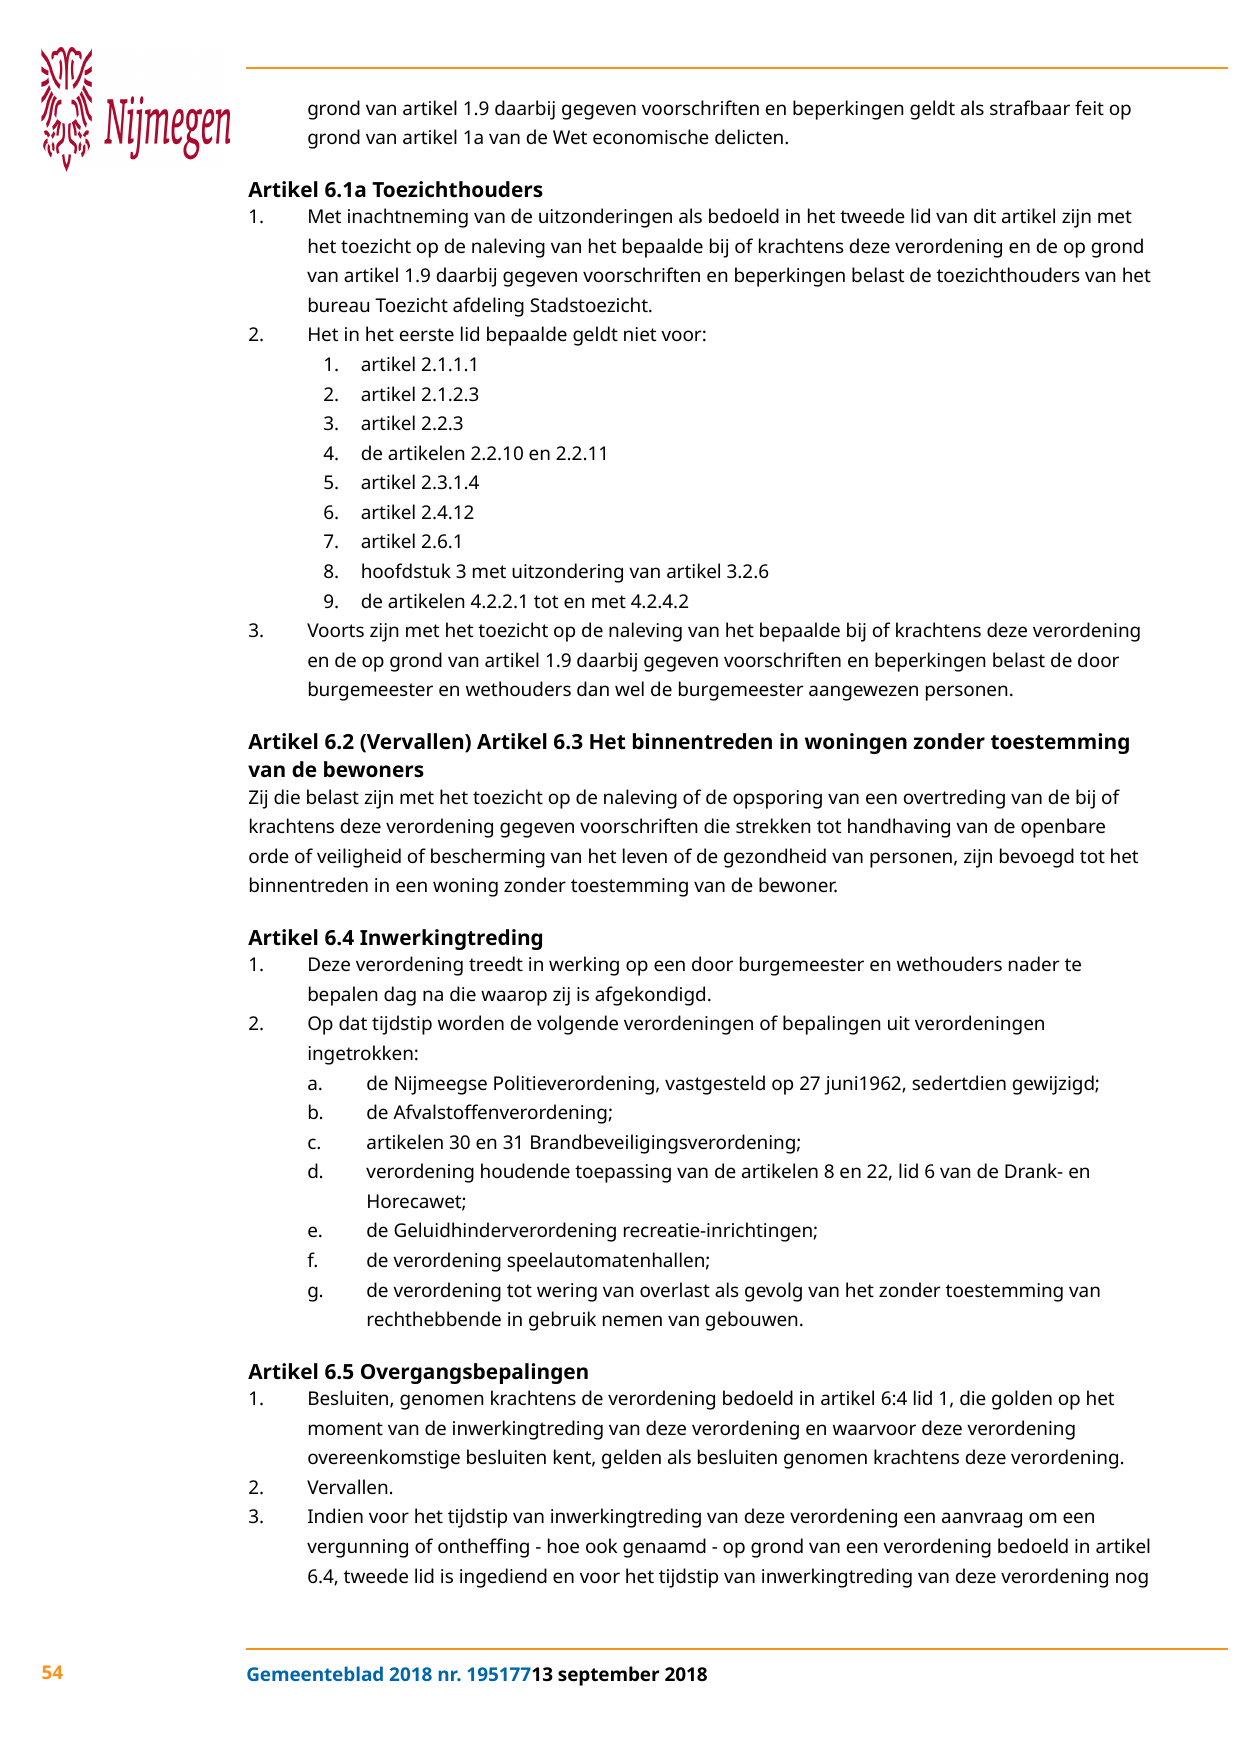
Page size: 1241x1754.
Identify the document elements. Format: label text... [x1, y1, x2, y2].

list artikel 2.2.3 [323, 410, 1152, 436]
text Artikel 6.2 (Vervallen) Artikel 6.3 Het binnentreden in woningen zonder toestemming van de bewoners [248, 727, 1152, 784]
list artikel 2.4.12 [323, 499, 1152, 525]
list de artikelen 2.2.10 en 2.2.11 [323, 440, 1152, 466]
list de Nijmeegse Politieverordening, vastgesteld op 27 juni1962, sedertdien gewijzigd; [307, 1070, 1152, 1096]
list Voorts zijn met het toezicht op de naleving van het bepaalde bij of krachtens deze verordening en de op grond van artikel 1.9 daarbij gegeven voorschriften en beperkingen belast de door burgemeester en wethouders dan wel de burgemeester aangewezen personen. [248, 617, 1152, 702]
list Besluiten, genomen krachtens de verordening bedoeld in artikel 6:4 lid 1, die golden op het moment van de inwerkingtreding van deze verordening en waarvoor deze verordening overeenkomstige besluiten kent, gelden als besluiten genomen krachtens deze verordening. [248, 1385, 1152, 1470]
list de artikelen 4.2.2.1 tot en met 4.2.4.2 [323, 588, 1152, 613]
list artikel 2.1.1.1 [323, 351, 1152, 377]
list de verordening speelautomatenhallen; [307, 1247, 1152, 1273]
list artikel 2.3.1.4 [323, 469, 1152, 495]
list artikel 2.6.1 [323, 529, 1152, 554]
list Op dat tijdstip worden de volgende verordeningen of bepalingen uit verordeningen ingetrokken: [248, 1011, 1152, 1066]
list hoofdstuk 3 met uitzondering van artikel 3.2.6 [323, 558, 1152, 584]
list artikel 2.1.2.3 [323, 381, 1152, 406]
list artikelen 30 en 31 Brandbeveiligingsverordening; [307, 1129, 1152, 1155]
list Vervallen. [248, 1474, 1152, 1500]
text Artikel 6.4 Inwerkingtreding [248, 923, 1152, 951]
list Met inachtneming van de uitzonderingen als bedoeld in het tweede lid van dit artikel zijn met het toezicht op de naleving van het bepaalde bij of krachtens deze verordening en de op grond van artikel 1.9 daarbij gegeven voorschriften en beperkingen belast de toezichthouders van het bureau Toezicht afdeling Stadstoezicht. [248, 203, 1152, 318]
list Indien voor het tijdstip van inwerkingtreding van deze verordening een aanvraag om een vergunning of ontheffing - hoe ook genaamd - op grond van een verordening bedoeld in artikel 6.4, tweede lid is ingediend en voor het tijdstip van inwerkingtreding van deze verordening nog [248, 1504, 1152, 1588]
list Deze verordening treedt in werking op een door burgemeester en wethouders nader te bepalen dag na die waarop zij is afgekondigd. [248, 951, 1152, 1007]
text Artikel 6.5 Overgangsbepalingen [248, 1357, 1152, 1385]
text Artikel 6.1a Toezichthouders [248, 175, 1152, 203]
list Het in het eerste lid bepaalde geldt niet voor: [248, 322, 1152, 347]
list grond van artikel 1.9 daarbij gegeven voorschriften en beperkingen geldt als strafbaar feit op grond van artikel 1a van de Wet economische delicten. [248, 95, 1152, 150]
picture [41, 47, 231, 172]
text Zij die belast zijn met het toezicht op de naleving of de opsporing van een overtreding van de bij of krachtens deze verordening gegeven voorschriften die strekken tot handhaving van de openbare orde of veiligheid of bescherming van het leven of de gezondheid van personen, zijn bevoegd tot het binnentreden in een woning zonder toestemming van de bewoner. [248, 784, 1152, 898]
list de Afvalstoffenverordening; [307, 1099, 1152, 1125]
list de Geluidhinderverordening recreatie-inrichtingen; [307, 1218, 1152, 1243]
list verordening houdende toepassing van de artikelen 8 en 22, lid 6 van de Drank- en Horecawet; [307, 1158, 1152, 1214]
list de verordening tot wering van overlast als gevolg van het zonder toestemming van rechthebbende in gebruik nemen van gebouwen. [307, 1277, 1152, 1332]
